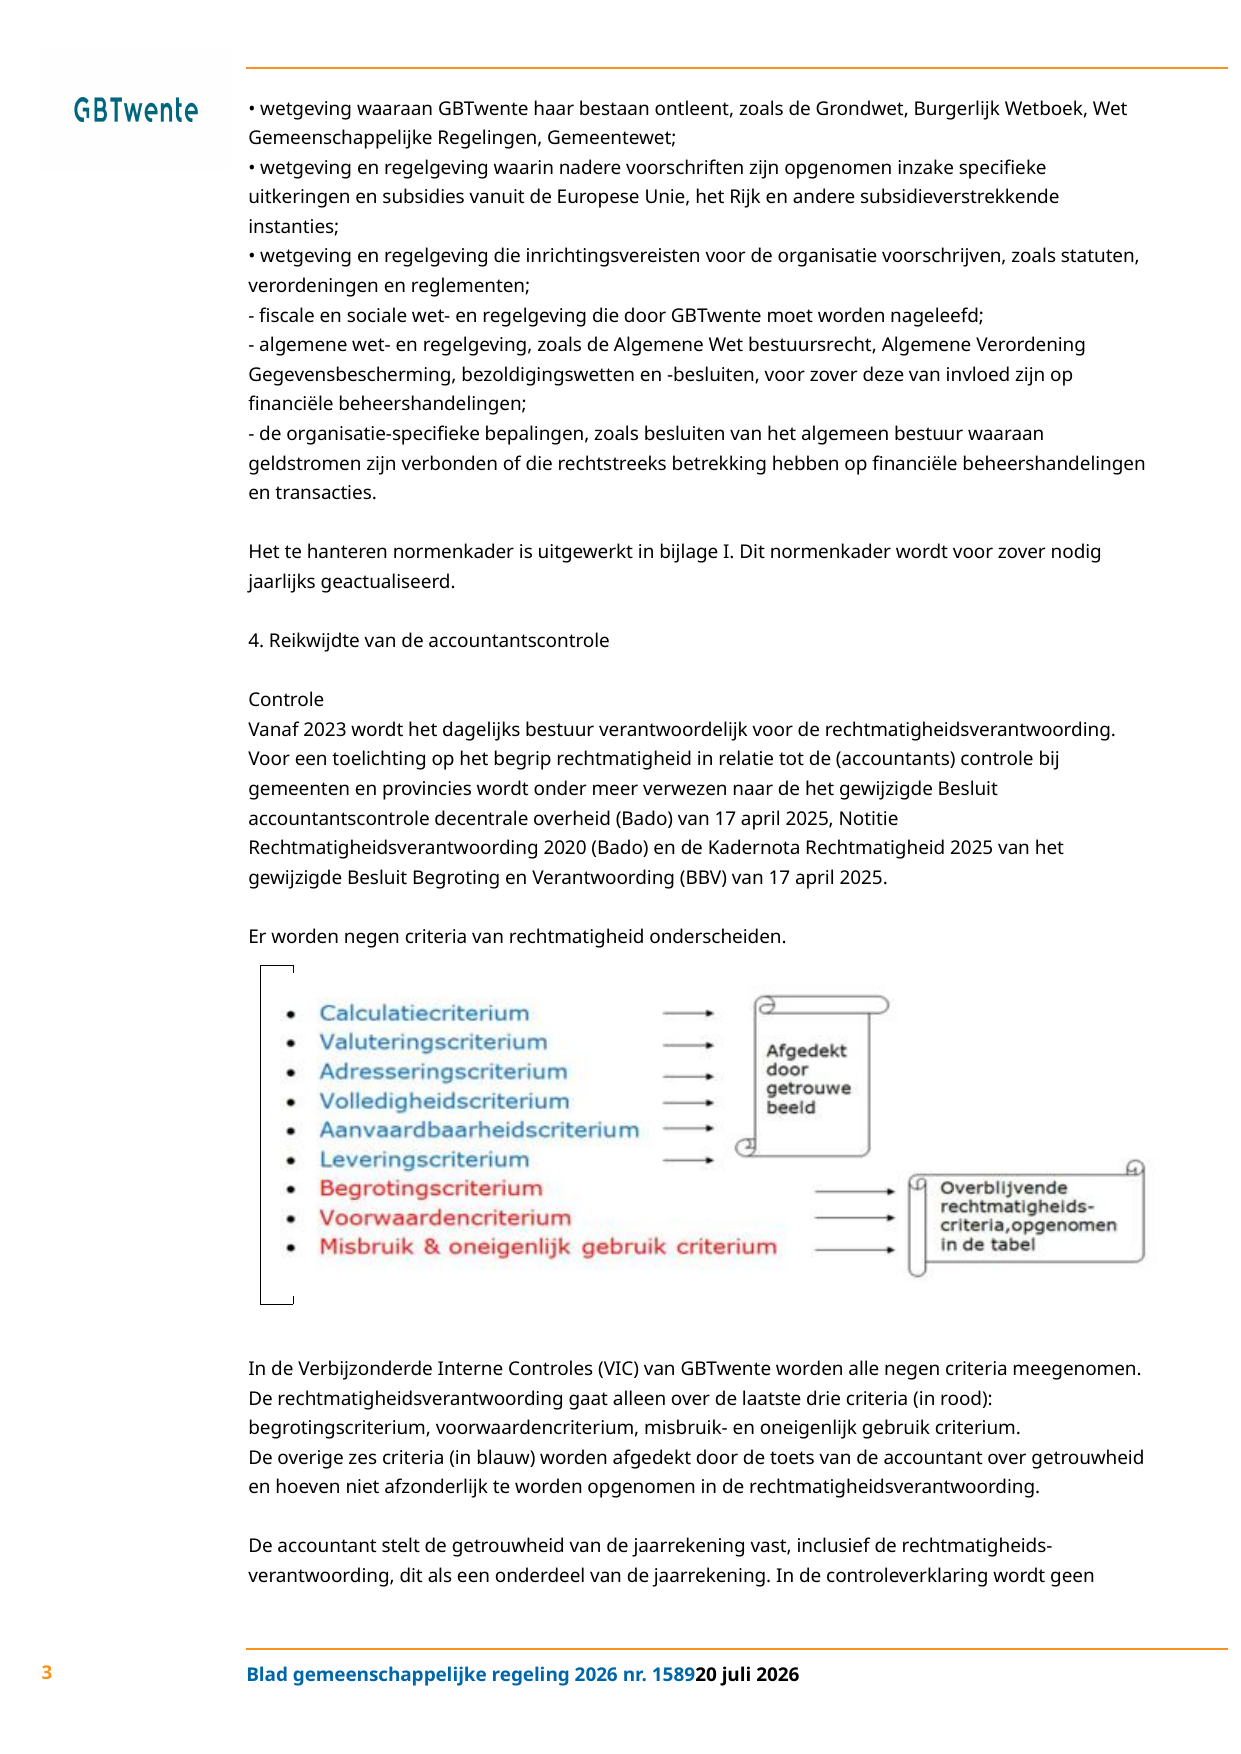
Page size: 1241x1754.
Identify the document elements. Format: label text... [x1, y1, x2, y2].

text Voor een toelichting op het begrip rechtmatigheid in relatie tot de (accountants) controle bij gemeenten en provincies wordt onder meer verwezen naar de het gewijzigde Besluit accountantscontrole decentrale overheid (Bado) van 17 april 2025, Notitie Rechtmatigheidsverantwoording 2020 (Bado) en de Kadernota Rechtmatigheid 2025 van het gewijzigde Besluit Begroting en Verantwoording (BBV) van 17 april 2025. [248, 746, 1152, 890]
text • wetgeving waaraan GBTwente haar bestaan ontleent, zoals de Grondwet, Burgerlijk Wetboek, Wet Gemeenschappelijke Regelingen, Gemeentewet; [248, 95, 1152, 150]
text • wetgeving en regelgeving waarin nadere voorschriften zijn opgenomen inzake specifieke uitkeringen en subsidies vanuit de Europese Unie, het Rijk en andere subsidieverstrekkende instanties; [248, 154, 1152, 239]
text 4. Reikwijdte van de accountantscontrole [248, 627, 1152, 653]
text Controle [248, 686, 1152, 712]
picture [268, 973, 1173, 1296]
text De accountant stelt de getrouwheid van de jaarrekening vast, inclusief de rechtmatigheids-verantwoording, dit als een onderdeel van de jaarrekening. In de controleverklaring wordt geen [248, 1533, 1152, 1588]
text - algemene wet- en regelgeving, zoals de Algemene Wet bestuursrecht, Algemene Verordening Gegevensbescherming, bezoldigingswetten en -besluiten, voor zover deze van invloed zijn op financiële beheershandelingen; [248, 331, 1152, 416]
text In de Verbijzonderde Interne Controles (VIC) van GBTwente worden alle negen criteria meegenomen. De rechtmatigheidsverantwoording gaat alleen over de laatste drie criteria (in rood): begrotingscriterium, voorwaardencriterium, misbruik- en oneigenlijk gebruik criterium. [248, 1355, 1152, 1440]
text - de organisatie-specifieke bepalingen, zoals besluiten van het algemeen bestuur waaraan geldstromen zijn verbonden of die rechtstreeks betrekking hebben op financiële beheershandelingen en transacties. [248, 420, 1152, 505]
text • wetgeving en regelgeving die inrichtingsvereisten voor de organisatie voorschrijven, zoals statuten, verordeningen en reglementen; [248, 243, 1152, 298]
text - fiscale en sociale wet- en regelgeving die door GBTwente moet worden nageleefd; [248, 302, 1152, 328]
text De overige zes criteria (in blauw) worden afgedekt door de toets van de accountant over getrouwheid en hoeven niet afzonderlijk te worden opgenomen in de rechtmatigheidsverantwoording. [248, 1444, 1152, 1499]
picture [41, 47, 231, 172]
text Vanaf 2023 wordt het dagelijks bestuur verantwoordelijk voor de rechtmatigheidsverantwoording. [248, 716, 1152, 742]
text Het te hanteren normenkader is uitgewerkt in bijlage I. Dit normenkader wordt voor zover nodig jaarlijks geactualiseerd. [248, 538, 1152, 594]
text Er worden negen criteria van rechtmatigheid onderscheiden. [248, 923, 1152, 949]
